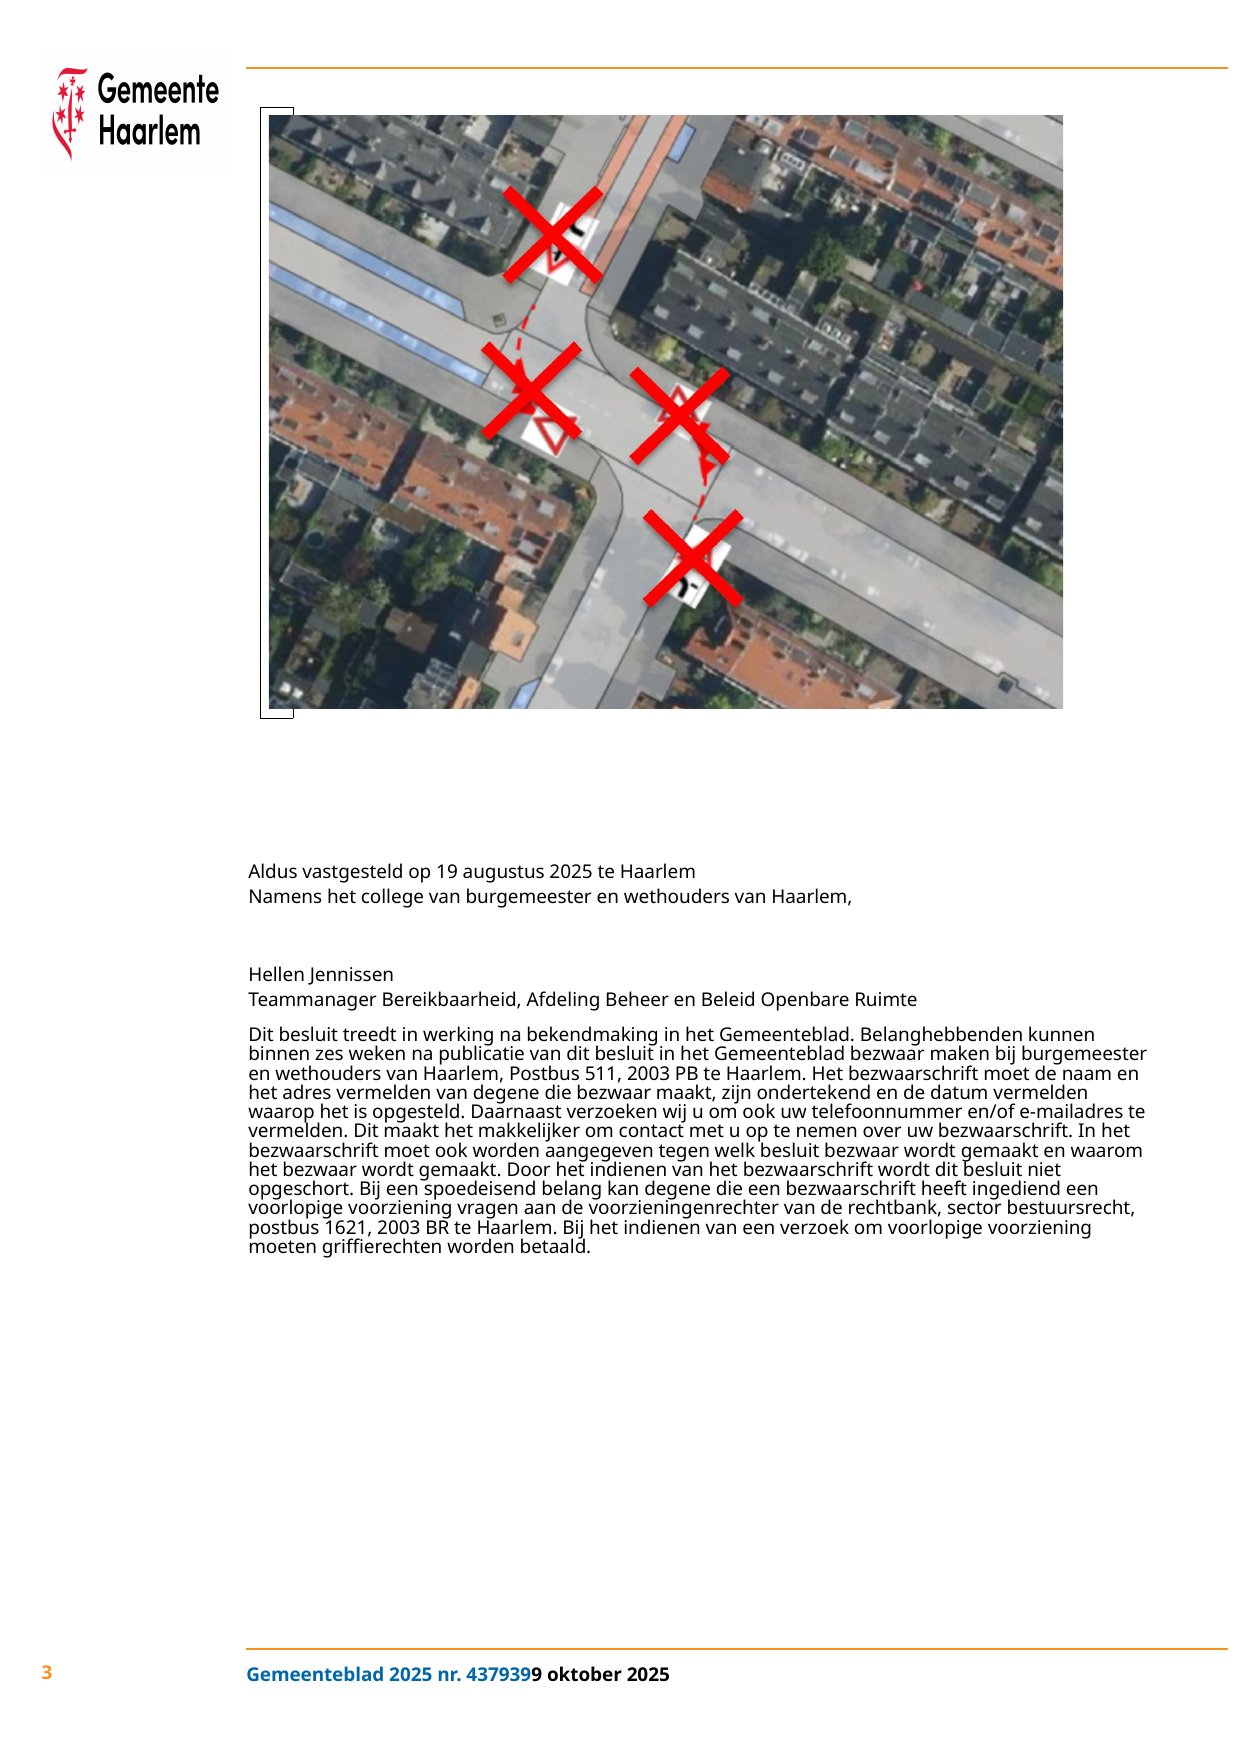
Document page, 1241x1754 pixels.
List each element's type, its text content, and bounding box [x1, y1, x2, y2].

text Hellen Jennissen [248, 961, 1152, 987]
text Teammanager Bereikbaarheid, Afdeling Beheer en Beleid Openbare Ruimte [248, 987, 1152, 1012]
text Aldus vastgesteld op 19 augustus 2025 te Haarlem [248, 858, 1152, 884]
text Dit besluit treedt in werking na bekendmaking in het Gemeenteblad. Belanghebbenden kunnen binnen zes weken na publicatie van dit besluit in het Gemeenteblad bezwaar maken bij burgemeester en wethouders van Haarlem, Postbus 511, 2003 PB te Haarlem. Het bezwaarschrift moet de naam en het adres vermelden van degene die bezwaar maakt, zijn ondertekend en de datum vermelden waarop het is opgesteld. Daarnaast verzoeken wij u om ook uw telefoonnummer en/of e-mailadres te vermelden. Dit maakt het makkelijker om contact met u op te nemen over uw bezwaarschrift. In het bezwaarschrift moet ook worden aangegeven tegen welk besluit bezwaar wordt gemaakt en waarom het bezwaar wordt gemaakt. Door het indienen van het bezwaarschrift wordt dit besluit niet opgeschort. Bij een spoedeisend belang kan degene die een bezwaarschrift heeft ingediend een voorlopige voorziening vragen aan de voorzieningenrechter van de rechtbank, sector bestuursrecht, postbus 1621, 2003 BR te Haarlem. Bij het indienen van een verzoek om voorlopige voorziening moeten griffierechten worden betaald. [248, 1026, 1152, 1257]
picture [268, 115, 1064, 709]
text Namens het college van burgemeester en wethouders van Haarlem, [248, 884, 1152, 909]
picture [41, 47, 231, 172]
